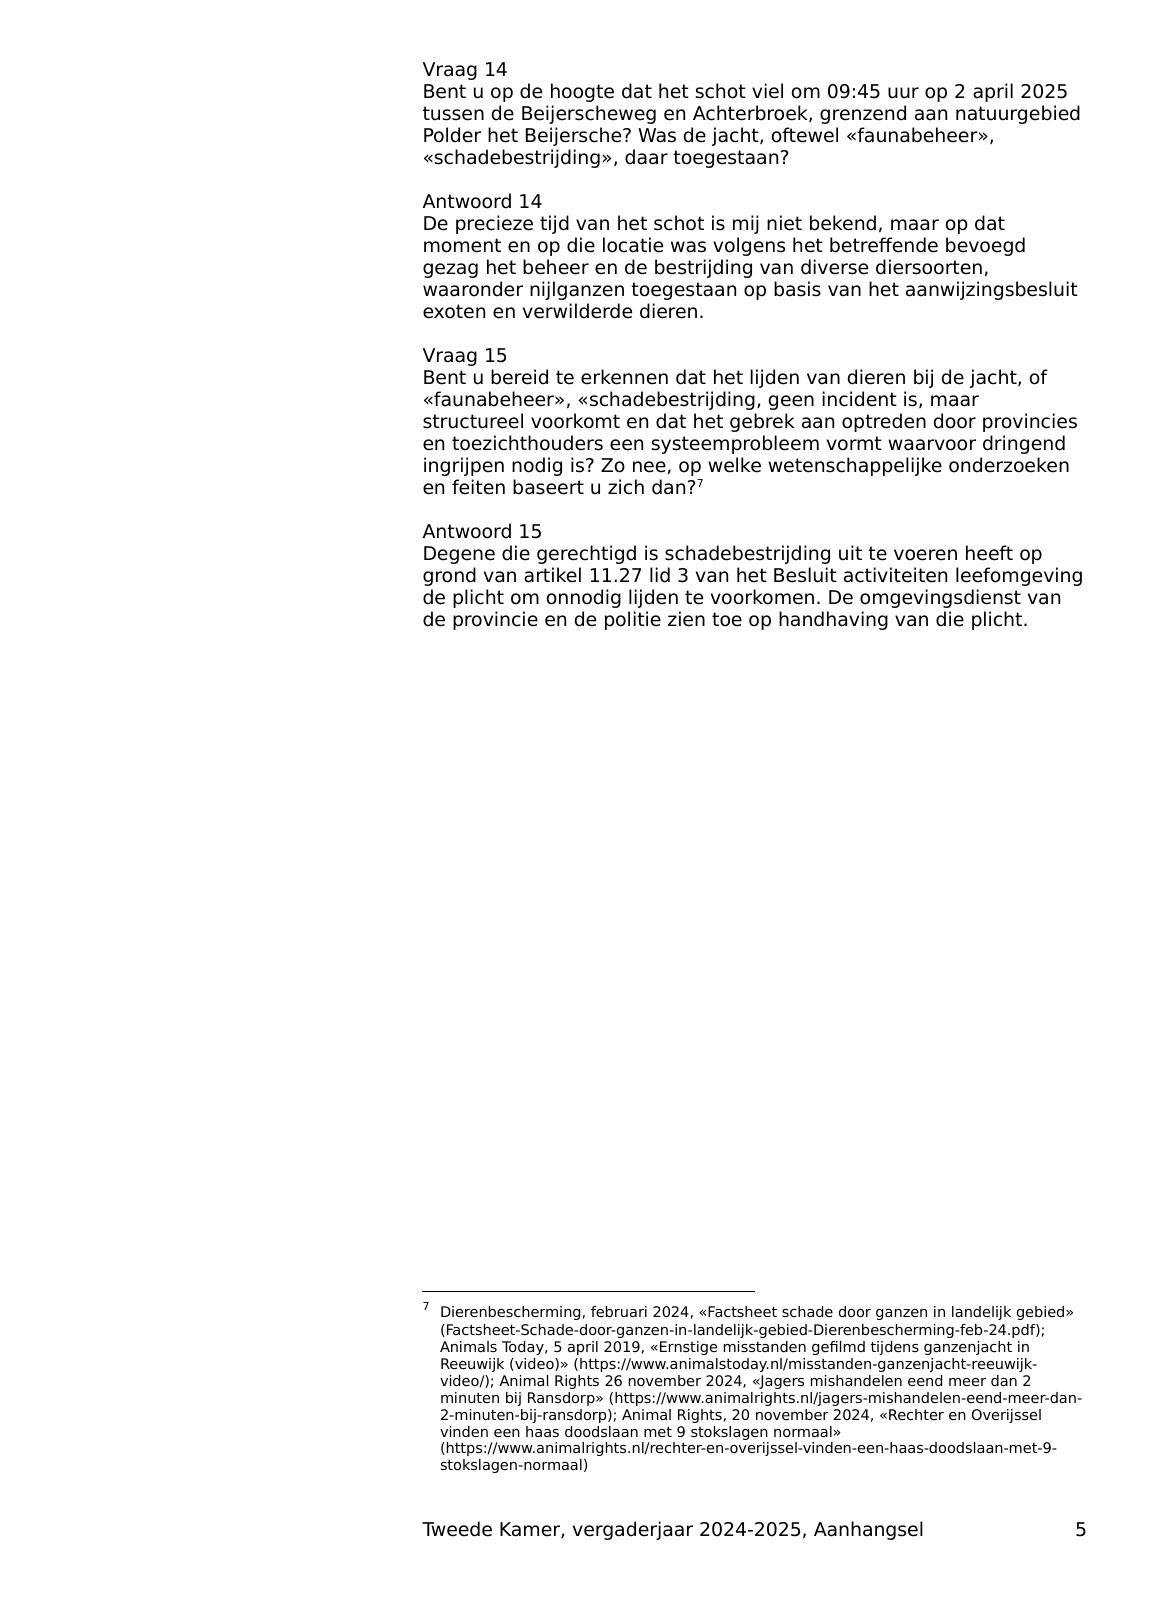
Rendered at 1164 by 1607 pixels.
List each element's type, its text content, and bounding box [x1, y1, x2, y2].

text Vraag 15 [422, 345, 1087, 367]
text Vraag 14 [422, 59, 1087, 81]
text De precieze tijd van het schot is mij niet bekend, maar op dat moment en op die locatie was volgens het betreffende bevoegd gezag het beheer en de bestrijding van diverse diersoorten, waaronder nijlganzen toegestaan op basis van het aanwijzingsbesluit exoten en verwilderde dieren. [422, 213, 1087, 323]
text Bent u op de hoogte dat het schot viel om 09:45 uur op 2 april 2025 tussen de Beijerscheweg en Achterbroek, grenzend aan natuurgebied Polder het Beijersche? Was de jacht, oftewel «faunabeheer», «schadebestrijding», daar toegestaan? [422, 81, 1087, 169]
text Degene die gerechtigd is schadebestrijding uit te voeren heeft op grond van artikel 11.27 lid 3 van het Besluit activiteiten leefomgeving de plicht om onnodig lijden te voorkomen. De omgevingsdienst van de provincie en de politie zien toe op handhaving van die plicht. [422, 543, 1087, 631]
text Bent u bereid te erkennen dat het lijden van dieren bij de jacht, of «faunabeheer», «schadebestrijding, geen incident is, maar structureel voorkomt en dat het gebrek aan optreden door provincies en toezichthouders een systeemprobleem vormt waarvoor dringend ingrijpen nodig is? Zo nee, op welke wetenschappelijke onderzoeken en feiten baseert u zich dan? [422, 367, 1087, 499]
text Antwoord 14 [422, 191, 1087, 213]
text Dierenbescherming, februari 2024, «Factsheet schade door ganzen in landelijk gebied» (Factsheet-Schade-door-ganzen-in-landelijk-gebied-Dierenbescherming-feb-24.pdf); Animals Today, 5 april 2019, «Ernstige misstanden gefilmd tijdens ganzenjacht in Reeuwijk (video)» (https://www.animalstoday.nl/misstanden-ganzenjacht-reeuwijk-video/); Animal Rights 26 november 2024, «Jagers mishandelen eend meer dan 2 minuten bij Ransdorp» (https://www.animalrights.nl/jagers-mishandelen-eend-meer-dan-2-minuten-bij-ransdorp); Animal Rights, 20 november 2024, «Rechter en Overijssel vinden een haas doodslaan met 9 stokslagen normaal» (https://www.animalrights.nl/rechter-en-overijssel-vinden-een-haas-doodslaan-met-9-stokslagen-normaal) [422, 1300, 1087, 1474]
text Antwoord 15 [422, 521, 1087, 543]
